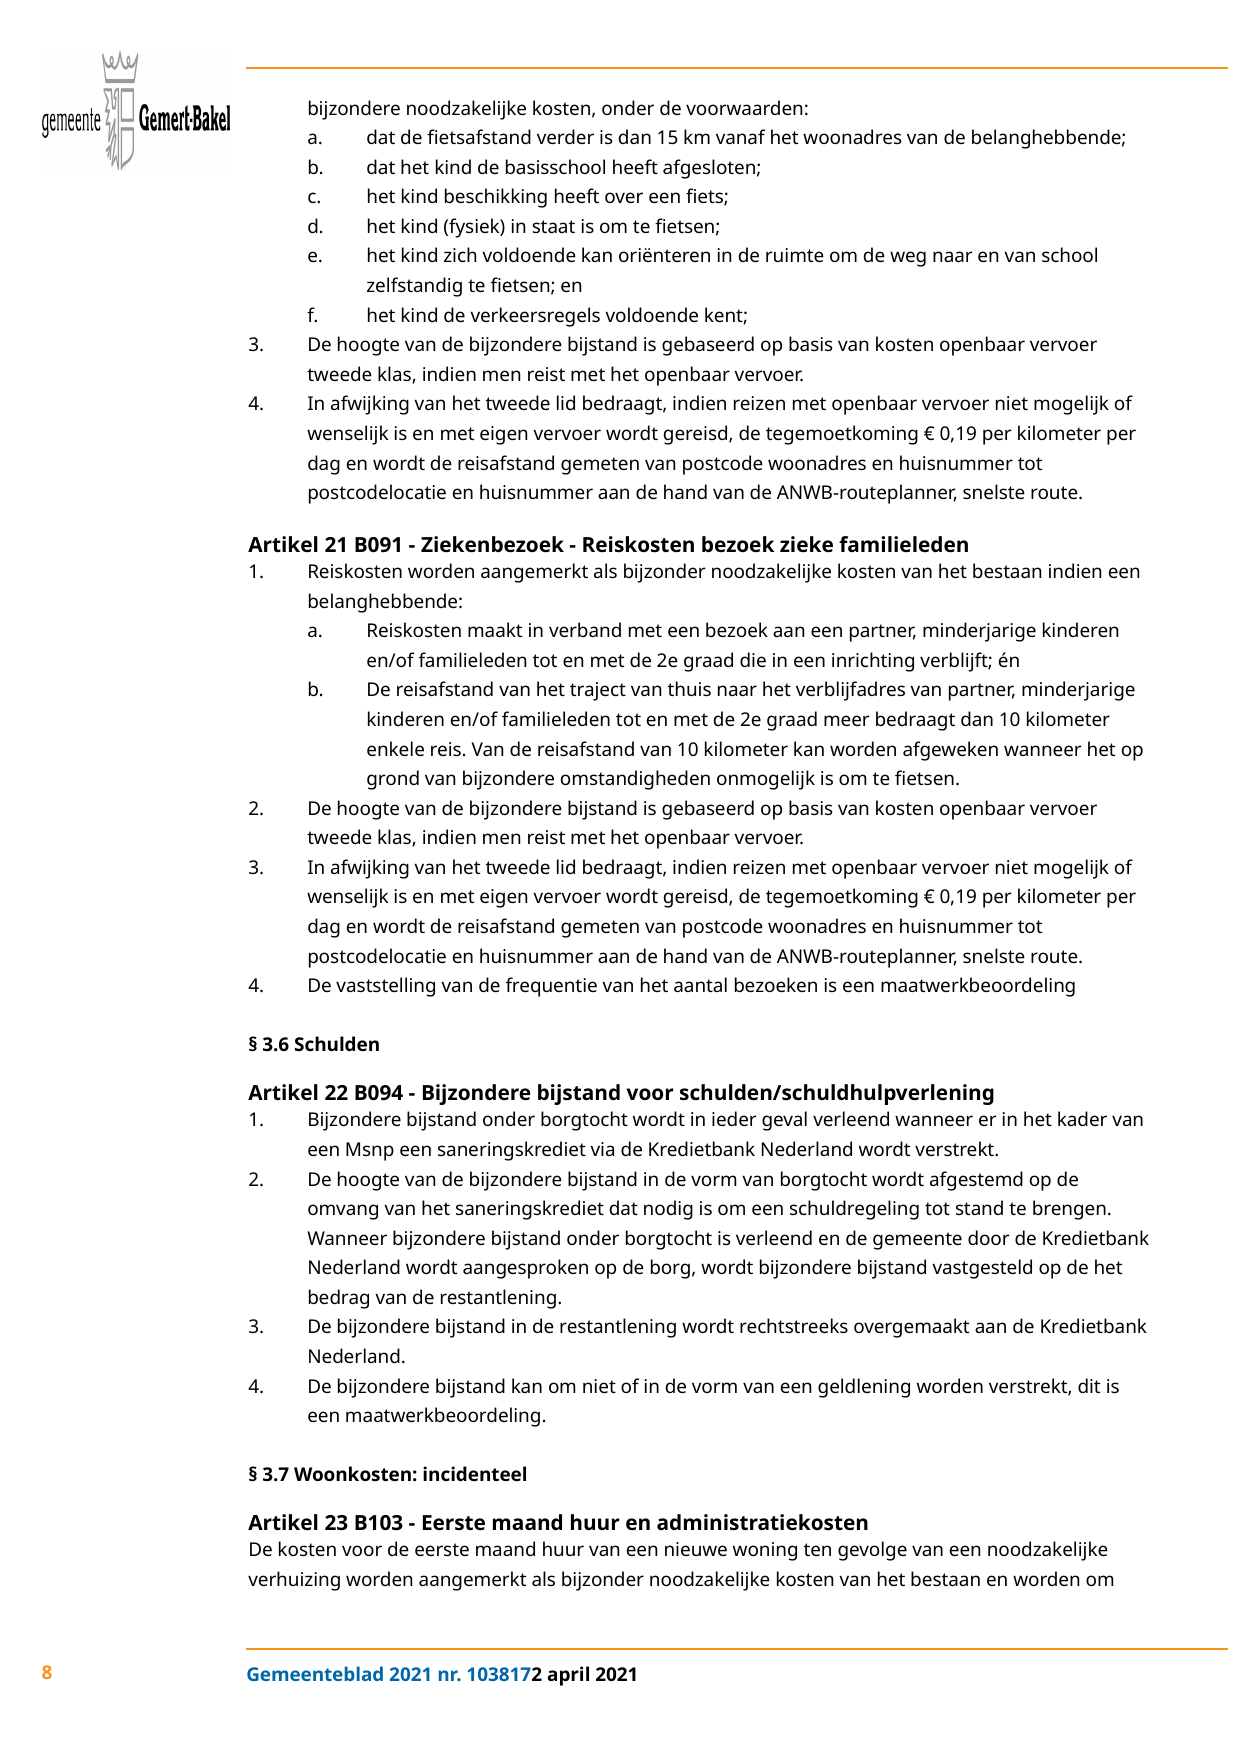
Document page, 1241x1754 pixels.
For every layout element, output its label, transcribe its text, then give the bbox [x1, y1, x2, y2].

list De hoogte van de bijzondere bijstand is gebaseerd op basis van kosten openbaar vervoer tweede klas, indien men reist met het openbaar vervoer. [248, 331, 1152, 387]
list De hoogte van de bijzondere bijstand in de vorm van borgtocht wordt afgestemd op de omvang van het saneringskrediet dat nodig is om een schuldregeling tot stand te brengen. [248, 1166, 1152, 1221]
picture [41, 47, 231, 172]
text Artikel 22 B094 - Bijzondere bijstand voor schulden/schuldhulpverlening [248, 1078, 1152, 1107]
list Wanneer bijzondere bijstand onder borgtocht is verleend en de gemeente door de Kredietbank Nederland wordt aangesproken op de borg, wordt bijzondere bijstand vastgesteld op de het bedrag van de restantlening. [248, 1225, 1152, 1310]
text Artikel 23 B103 - Eerste maand huur en administratiekosten [248, 1508, 1152, 1537]
text § 3.7 Woonkosten: incidenteel [248, 1462, 1152, 1487]
list De bijzondere bijstand in de restantlening wordt rechtstreeks overgemaakt aan de Kredietbank Nederland. [248, 1314, 1152, 1369]
list In afwijking van het tweede lid bedraagt, indien reizen met openbaar vervoer niet mogelijk of wenselijk is en met eigen vervoer wordt gereisd, de tegemoetkoming € 0,19 per kilometer per dag en wordt de reisafstand gemeten van postcode woonadres en huisnummer tot postcodelocatie en huisnummer aan de hand van de ANWB-routeplanner, snelste route. [248, 854, 1152, 968]
list De vaststelling van de frequentie van het aantal bezoeken is een maatwerkbeoordeling [248, 972, 1152, 998]
list het kind beschikking heeft over een fiets; [307, 183, 1152, 209]
list Bijzondere bijstand onder borgtocht wordt in ieder geval verleend wanneer er in het kader van een Msnp een saneringskrediet via de Kredietbank Nederland wordt verstrekt. [248, 1107, 1152, 1162]
list het kind zich voldoende kan oriënteren in de ruimte om de weg naar en van school zelfstandig te fietsen; en [307, 243, 1152, 298]
list De bijzondere bijstand kan om niet of in de vorm van een geldlening worden verstrekt, dit is een maatwerkbeoordeling. [248, 1373, 1152, 1428]
list bijzondere noodzakelijke kosten, onder de voorwaarden: [248, 95, 1152, 121]
list dat het kind de basisschool heeft afgesloten; [307, 154, 1152, 180]
list het kind (fysiek) in staat is om te fietsen; [307, 213, 1152, 239]
list dat de fietsafstand verder is dan 15 km vanaf het woonadres van de belanghebbende; [307, 124, 1152, 150]
text Artikel 21 B091 - Ziekenbezoek - Reiskosten bezoek zieke familieleden [248, 530, 1152, 558]
list Reiskosten worden aangemerkt als bijzonder noodzakelijke kosten van het bestaan indien een belanghebbende: [248, 558, 1152, 613]
list In afwijking van het tweede lid bedraagt, indien reizen met openbaar vervoer niet mogelijk of wenselijk is en met eigen vervoer wordt gereisd, de tegemoetkoming € 0,19 per kilometer per dag en wordt de reisafstand gemeten van postcode woonadres en huisnummer tot postcodelocatie en huisnummer aan de hand van de ANWB-routeplanner, snelste route. [248, 391, 1152, 505]
text De kosten voor de eerste maand huur van een nieuwe woning ten gevolge van een noodzakelijke verhuizing worden aangemerkt als bijzonder noodzakelijke kosten van het bestaan en worden om [248, 1537, 1152, 1592]
list De hoogte van de bijzondere bijstand is gebaseerd op basis van kosten openbaar vervoer tweede klas, indien men reist met het openbaar vervoer. [248, 795, 1152, 850]
text § 3.6 Schulden [248, 1032, 1152, 1057]
list Reiskosten maakt in verband met een bezoek aan een partner, minderjarige kinderen en/of familieleden tot en met de 2e graad die in een inrichting verblijft; én [307, 617, 1152, 673]
list het kind de verkeersregels voldoende kent; [307, 302, 1152, 328]
list De reisafstand van het traject van thuis naar het verblijfadres van partner, minderjarige kinderen en/of familieleden tot en met de 2e graad meer bedraagt dan 10 kilometer enkele reis. Van de reisafstand van 10 kilometer kan worden afgeweken wanneer het op grond van bijzondere omstandigheden onmogelijk is om te fietsen. [307, 677, 1152, 791]
